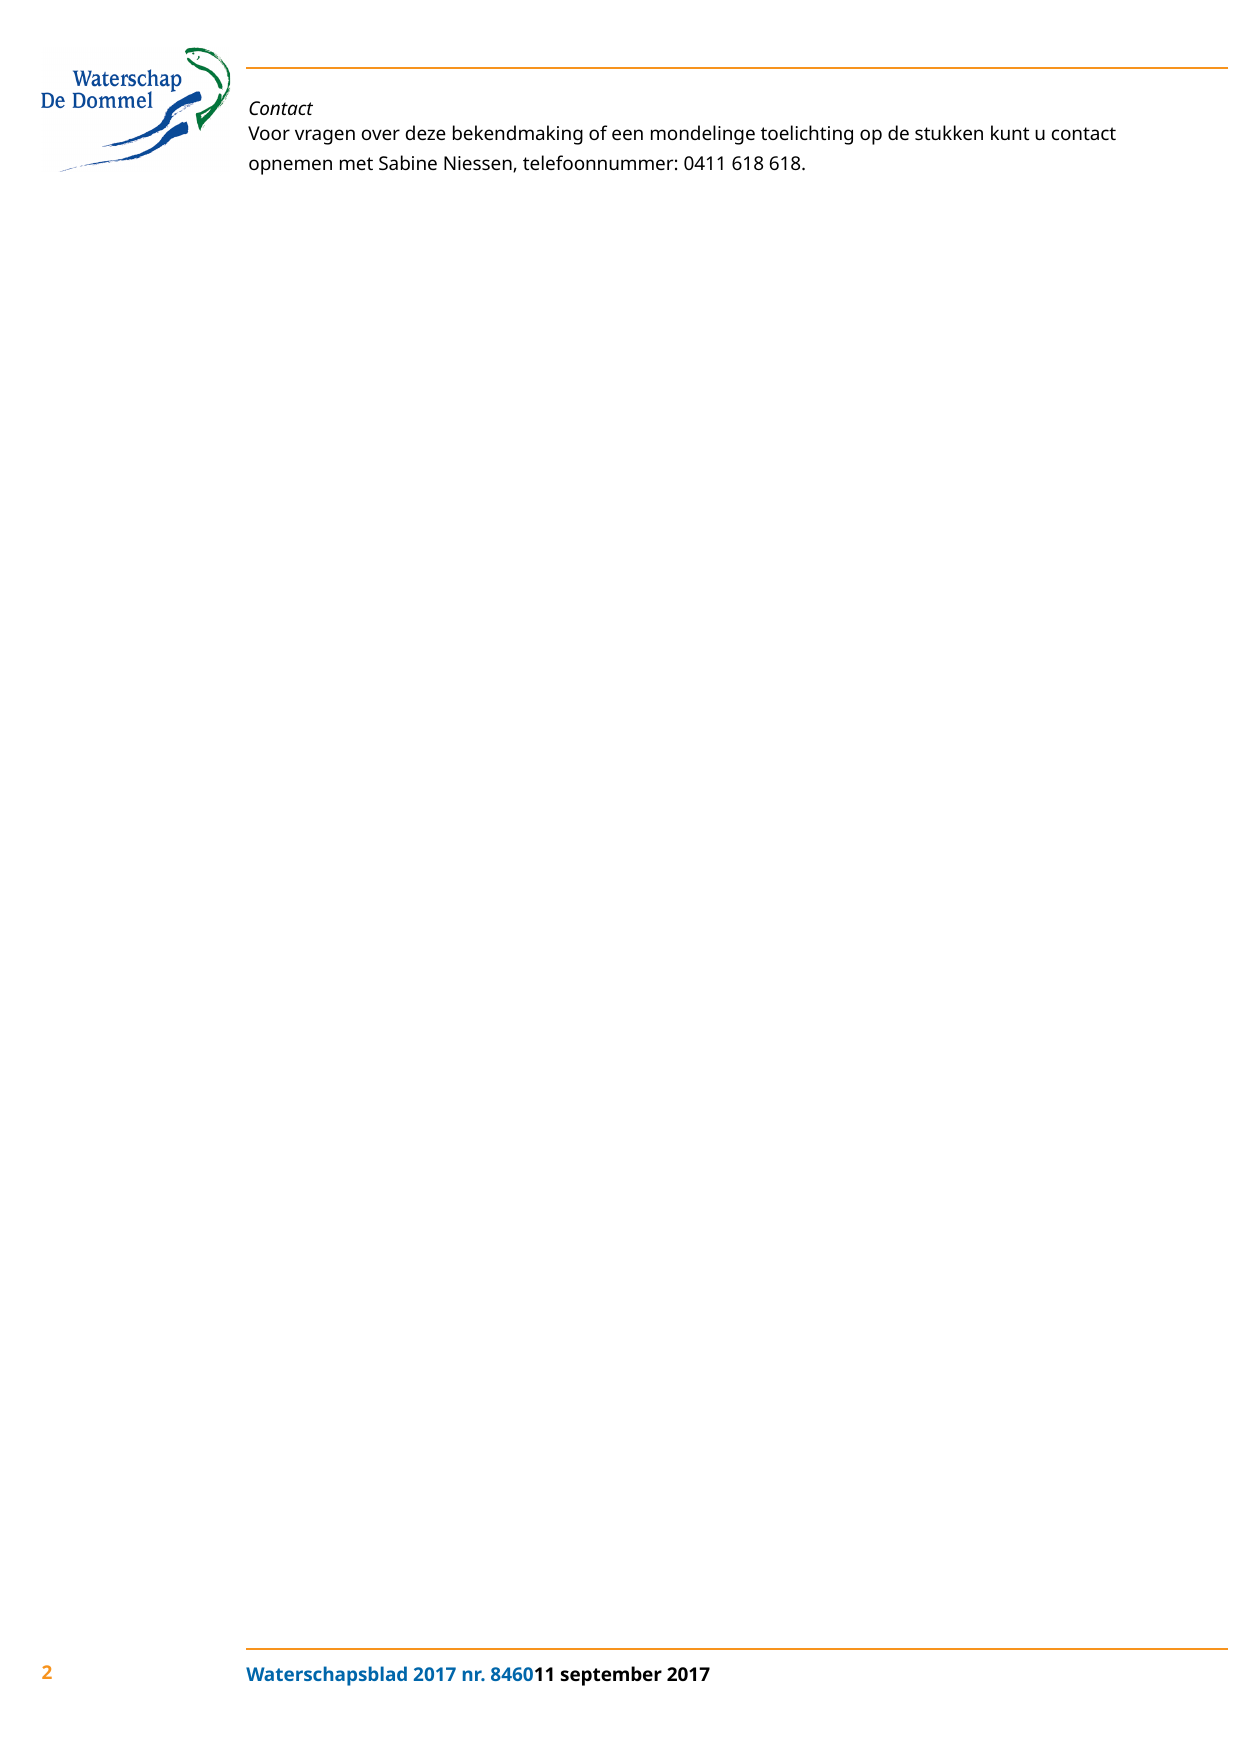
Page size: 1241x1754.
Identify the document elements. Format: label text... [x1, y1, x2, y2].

text Contact [248, 95, 1152, 121]
picture [41, 47, 231, 172]
text Voor vragen over deze bekendmaking of een mondelinge toelichting op de stukken kunt u contact opnemen met Sabine Niessen, telefoonnummer: 0411 618 618. [248, 121, 1152, 176]
